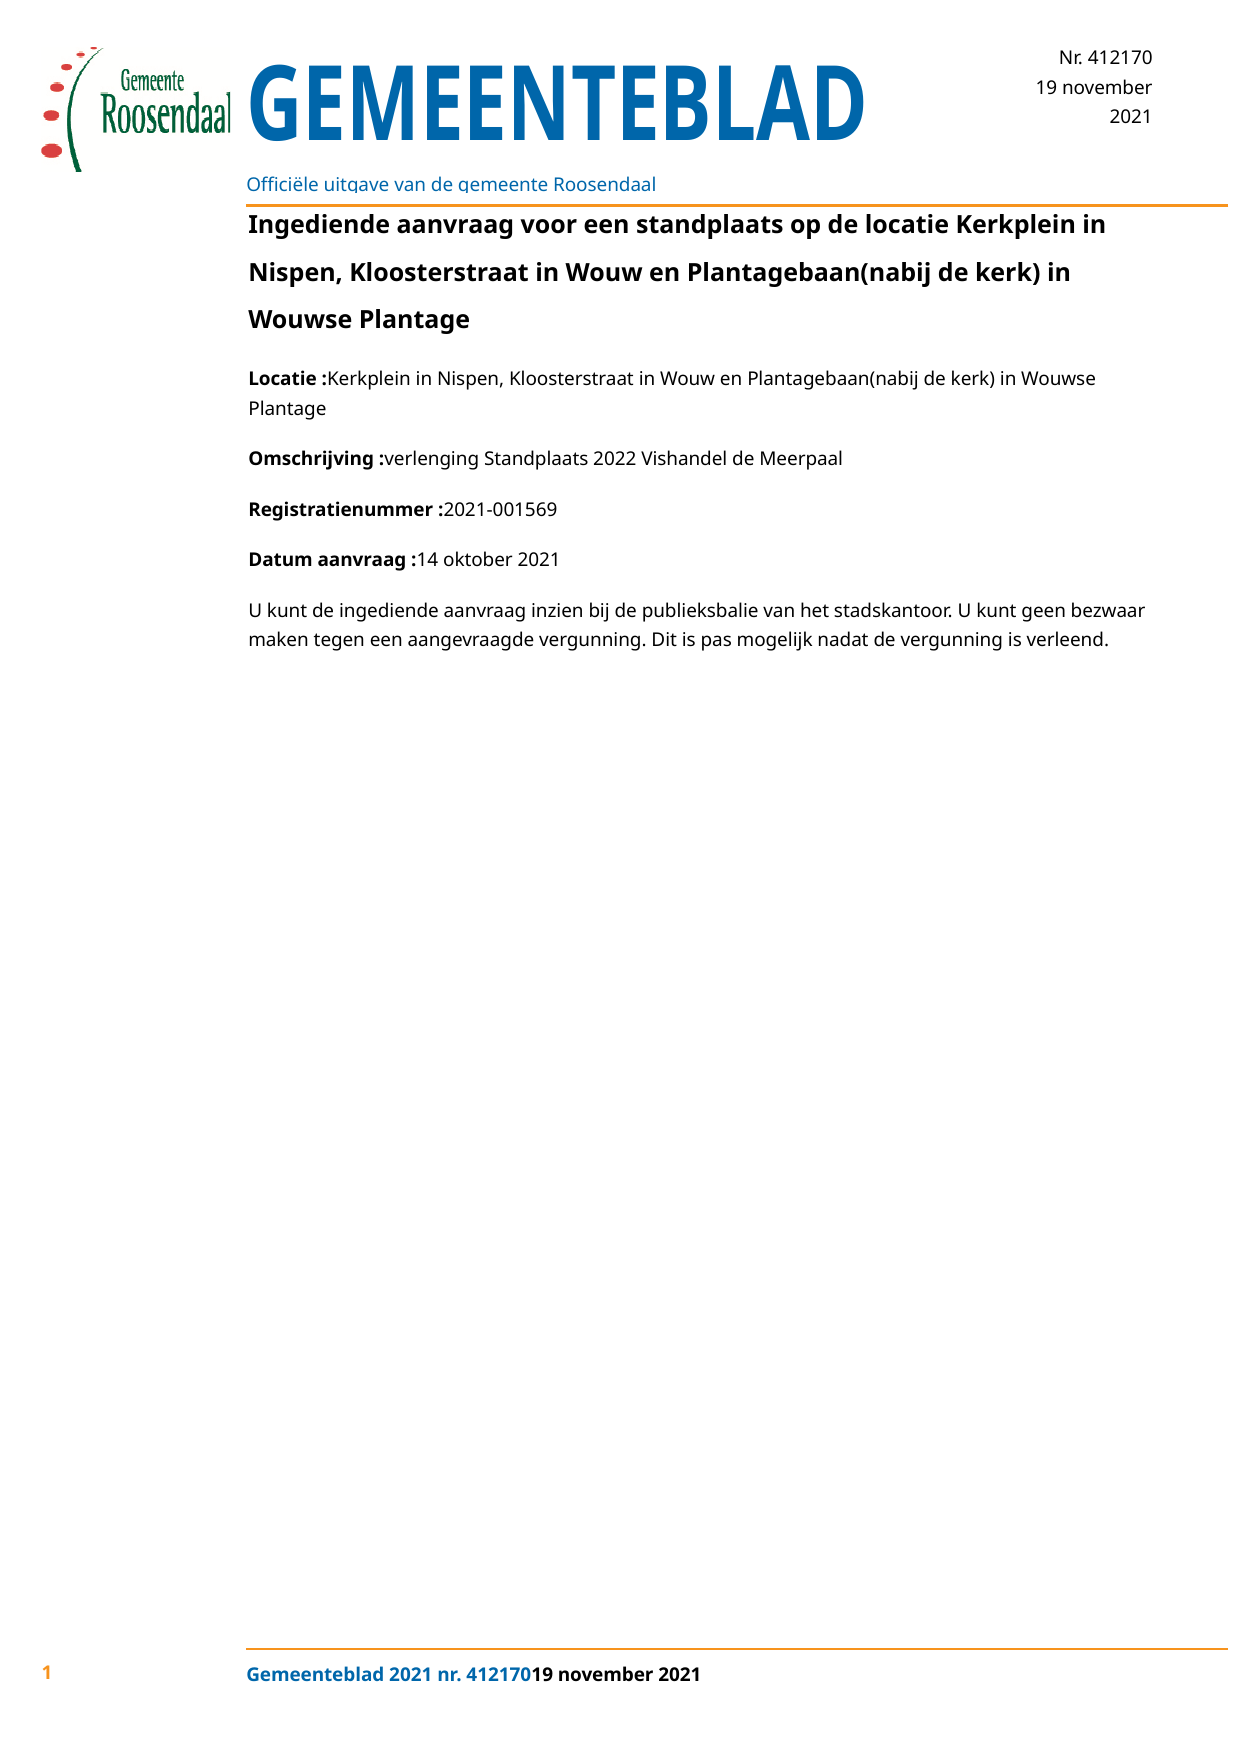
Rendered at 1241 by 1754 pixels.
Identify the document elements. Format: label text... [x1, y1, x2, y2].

text U kunt de ingediende aanvraag inzien bij de publieksbalie van het stadskantoor. U kunt geen bezwaar maken tegen een aangevraagde vergunning. Dit is pas mogelijk nadat de vergunning is verleend. [248, 597, 1152, 652]
text Ingediende aanvraag voor een standplaats op de locatie Kerkplein in Nispen, Kloosterstraat in Wouw en Plantagebaan(nabij de kerk) in Wouwse Plantage [248, 207, 1152, 336]
text Omschrijving :verlenging Standplaats 2022 Vishandel de Meerpaal [248, 446, 1152, 471]
picture [41, 47, 231, 172]
text Locatie :Kerkplein in Nispen, Kloosterstraat in Wouw en Plantagebaan(nabij de kerk) in Wouwse Plantage [248, 366, 1152, 421]
text Registratienummer :2021-001569 [248, 496, 1152, 522]
text Datum aanvraag :14 oktober 2021 [248, 546, 1152, 572]
